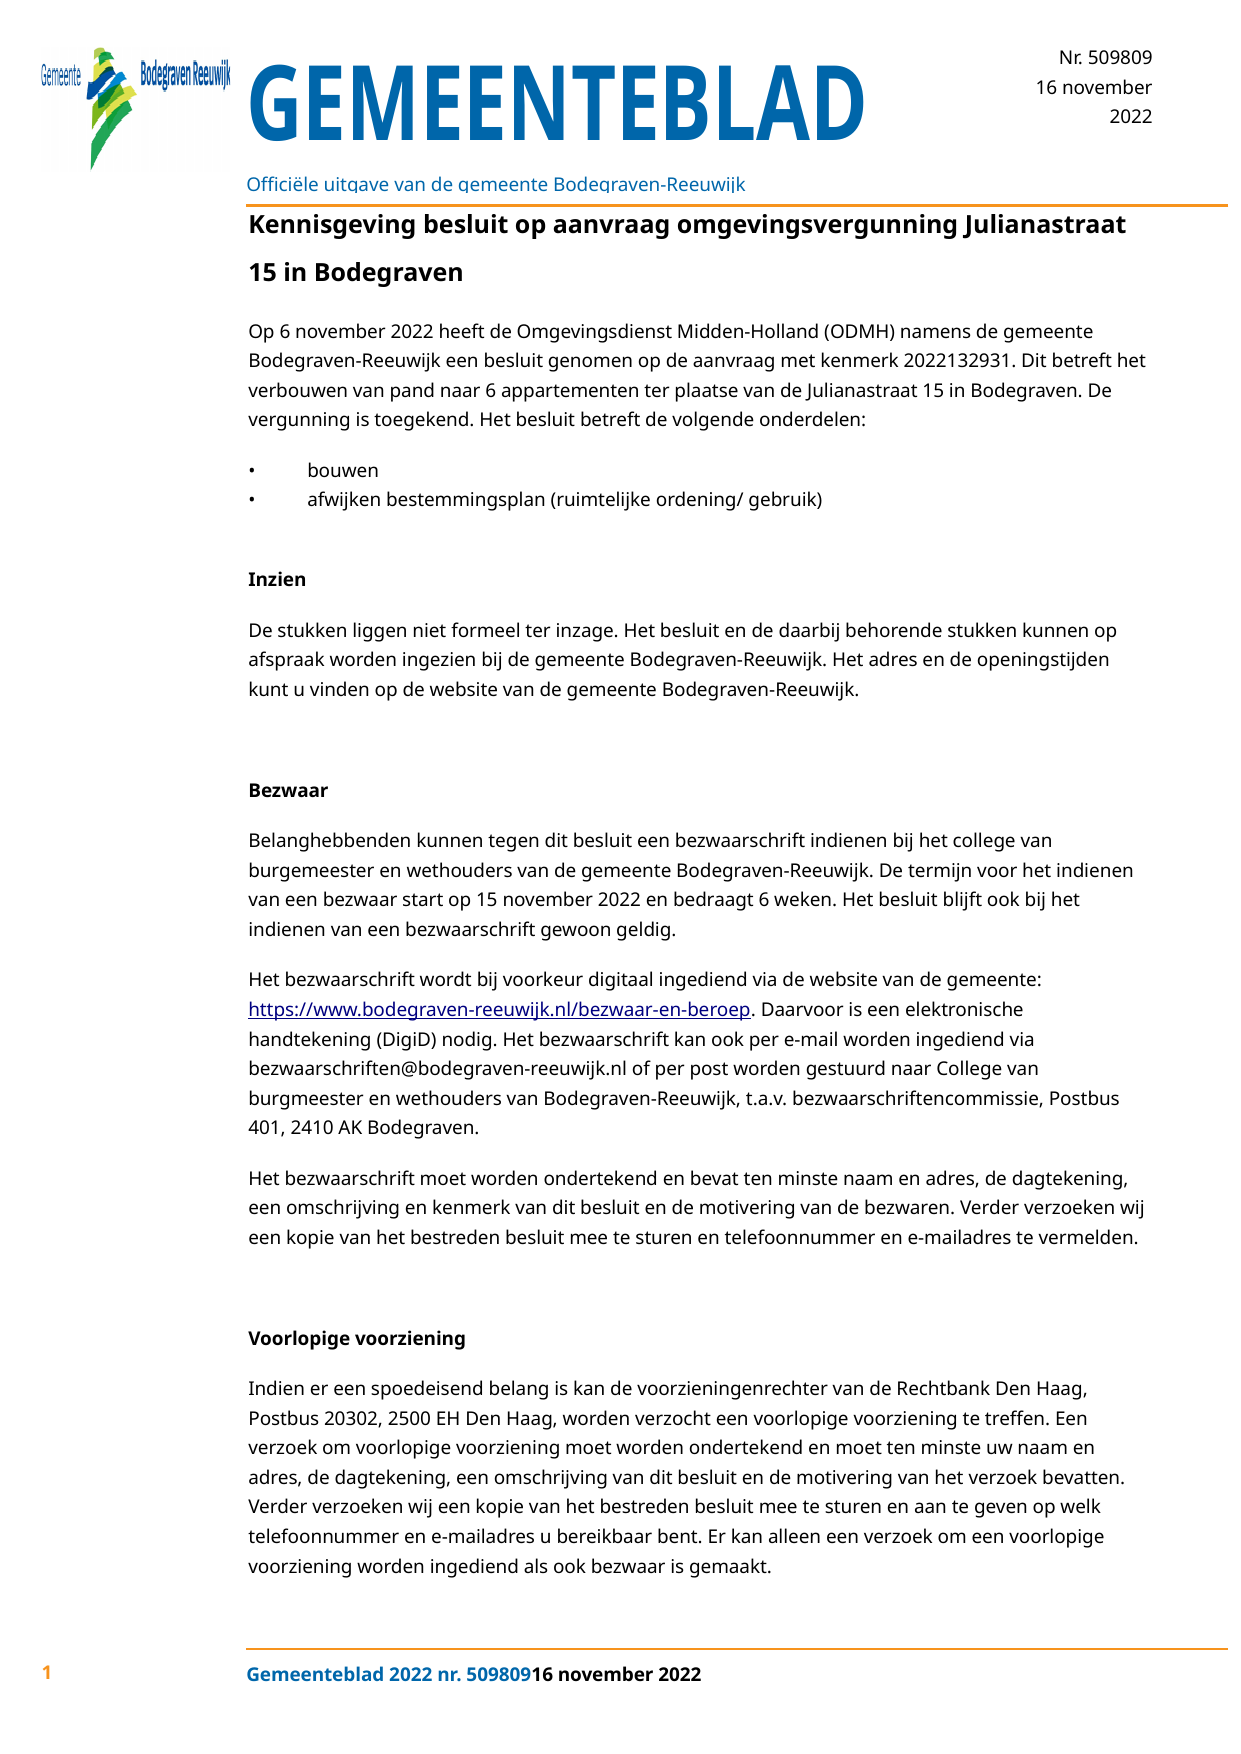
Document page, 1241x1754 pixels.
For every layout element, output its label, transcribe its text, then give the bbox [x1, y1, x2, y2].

list bouwen [248, 457, 1152, 483]
text Voorlopige voorziening [248, 1325, 1152, 1351]
text Bezwaar [248, 777, 1152, 803]
text Inzien [248, 567, 1152, 592]
text Indien er een spoedeisend belang is kan de voorzieningenrechter van de Rechtbank Den Haag, Postbus 20302, 2500 EH Den Haag, worden verzocht een voorlopige voorziening te treffen. Een verzoek om voorlopige voorziening moet worden ondertekend en moet ten minste uw naam en adres, de dagtekening, een omschrijving van dit besluit en de motivering van het verzoek bevatten. Verder verzoeken wij een kopie van het bestreden besluit mee te sturen en aan te geven op welk telefoonnummer en e-mailadres u bereikbaar bent. Er kan alleen een verzoek om een voorlopige voorziening worden ingediend als ook bezwaar is gemaakt. [248, 1375, 1152, 1579]
text Op 6 november 2022 heeft de Omgevingsdienst Midden-Holland (ODMH) namens de gemeente Bodegraven-Reeuwijk een besluit genomen op de aanvraag met kenmerk 2022132931. Dit betreft het verbouwen van pand naar 6 appartementen ter plaatse van de Julianastraat 15 in Bodegraven. De vergunning is toegekend. Het besluit betreft de volgende onderdelen: [248, 318, 1152, 432]
text De stukken liggen niet formeel ter inzage. Het besluit en de daarbij behorende stukken kunnen op afspraak worden ingezien bij de gemeente Bodegraven-Reeuwijk. Het adres en de openingstijden kunt u vinden op de website van de gemeente Bodegraven-Reeuwijk. [248, 617, 1152, 702]
text Kennisgeving besluit op aanvraag omgevingsvergunning Julianastraat 15 in Bodegraven [248, 207, 1152, 288]
text Het bezwaarschrift wordt bij voorkeur digitaal ingediend via de website van de gemeente: https://www.bodegraven-reeuwijk.nl/bezwaar-en-beroep. Daarvoor is een elektronische handtekening (DigiD) nodig. Het bezwaarschrift kan ook per e-mail worden ingediend via bezwaarschriften@bodegraven-reeuwijk.nl of per post worden gestuurd naar College van burgmeester en wethouders van Bodegraven-Reeuwijk, t.a.v. bezwaarschriftencommissie, Postbus 401, 2410 AK Bodegraven. [248, 967, 1152, 1140]
list afwijken bestemmingsplan (ruimtelijke ordening/ gebruik) [248, 487, 1152, 512]
text Belanghebbenden kunnen tegen dit besluit een bezwaarschrift indienen bij het college van burgemeester en wethouders van de gemeente Bodegraven-Reeuwijk. De termijn voor het indienen van een bezwaar start op 15 november 2022 en bedraagt 6 weken. Het besluit blijft ook bij het indienen van een bezwaarschrift gewoon geldig. [248, 827, 1152, 942]
text Het bezwaarschrift moet worden ondertekend en bevat ten minste naam en adres, de dagtekening, een omschrijving en kenmerk van dit besluit en de motivering van de bezwaren. Verder verzoeken wij een kopie van het bestreden besluit mee te sturen en telefoonnummer en e-mailadres te vermelden. [248, 1165, 1152, 1250]
picture [41, 47, 231, 172]
